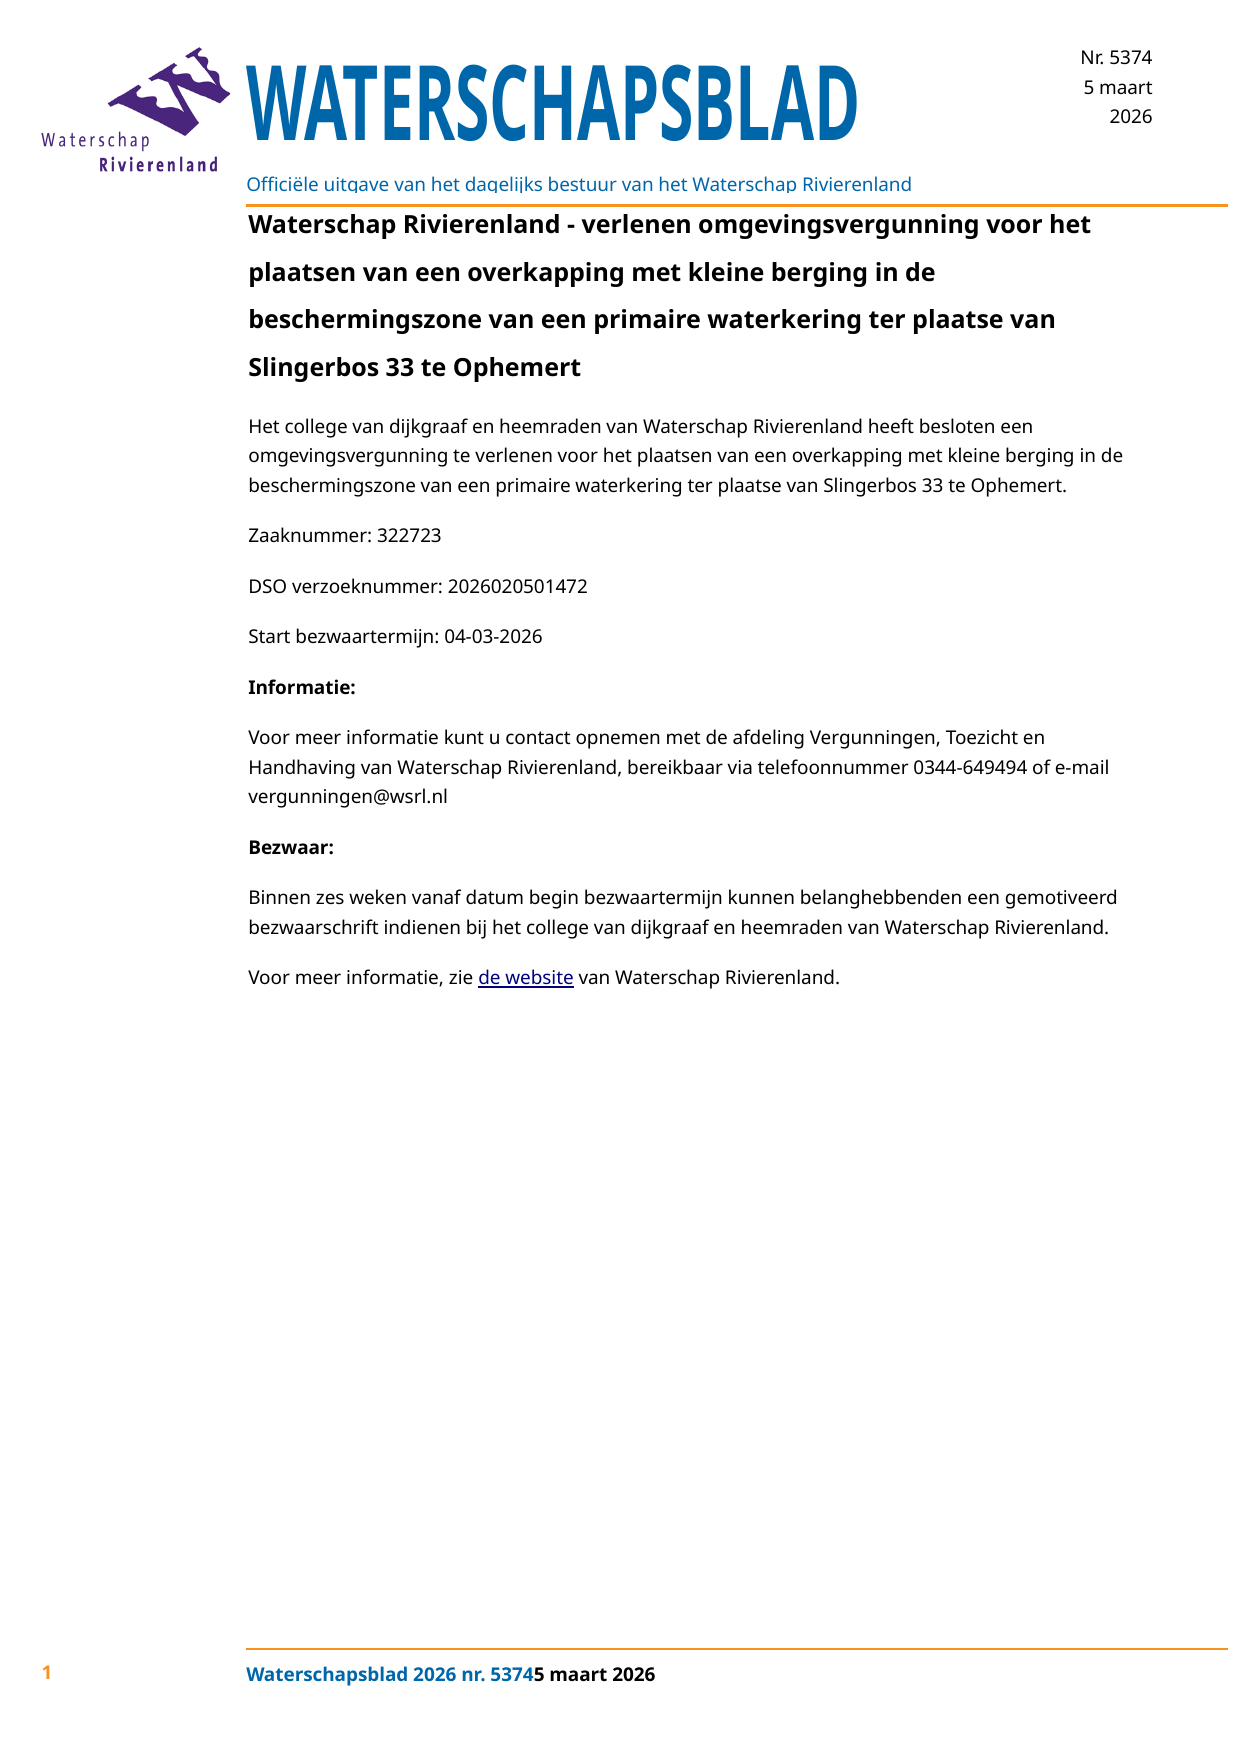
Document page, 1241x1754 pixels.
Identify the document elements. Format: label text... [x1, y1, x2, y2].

text Het college van dijkgraaf en heemraden van Waterschap Rivierenland heeft besloten een omgevingsvergunning te verlenen voor het plaatsen van een overkapping met kleine berging in de beschermingszone van een primaire waterkering ter plaatse van Slingerbos 33 te Ophemert. [248, 413, 1152, 498]
text Start bezwaartermijn: 04-03-2026 [248, 623, 1152, 649]
text Bezwaar: [248, 834, 1152, 860]
picture [41, 47, 231, 172]
text Voor meer informatie, zie de website van Waterschap Rivierenland. [248, 964, 1152, 990]
text Binnen zes weken vanaf datum begin bezwaartermijn kunnen belanghebbenden een gemotiveerd bezwaarschrift indienen bij het college van dijkgraaf en heemraden van Waterschap Rivierenland. [248, 884, 1152, 940]
text DSO verzoeknummer: 2026020501472 [248, 573, 1152, 599]
text Waterschap Rivierenland - verlenen omgevingsvergunning voor het plaatsen van een overkapping met kleine berging in de beschermingszone van een primaire waterkering ter plaatse van Slingerbos 33 te Ophemert [248, 207, 1152, 384]
text Voor meer informatie kunt u contact opnemen met de afdeling Vergunningen, Toezicht en Handhaving van Waterschap Rivierenland, bereikbaar via telefoonnummer 0344-649494 of e-mail vergunningen@wsrl.nl [248, 724, 1152, 809]
text Zaaknummer: 322723 [248, 523, 1152, 548]
text Informatie: [248, 674, 1152, 700]
